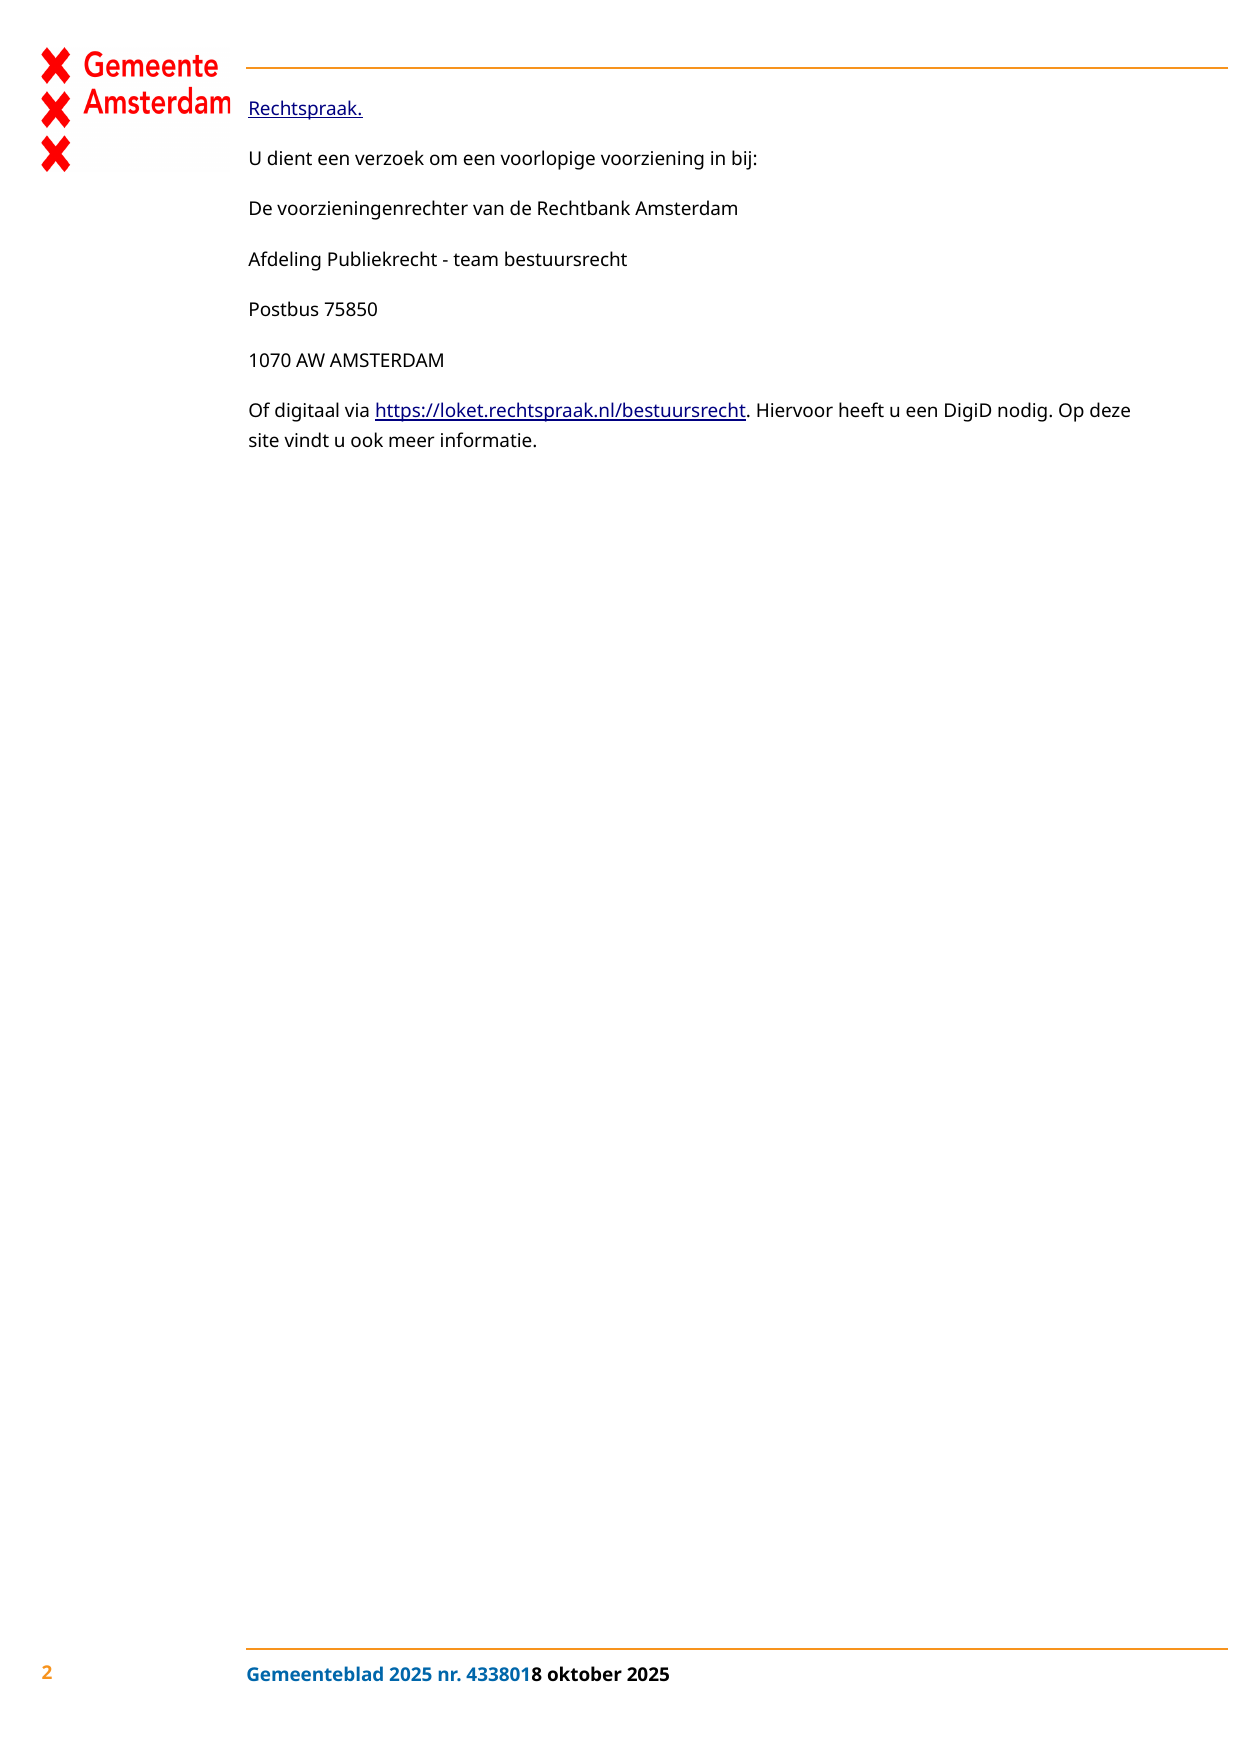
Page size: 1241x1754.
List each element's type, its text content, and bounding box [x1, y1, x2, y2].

text U dient een verzoek om een voorlopige voorziening in bij: [248, 145, 1152, 171]
text Afdeling Publiekrecht - team bestuursrecht [248, 246, 1152, 272]
text Postbus 75850 [248, 296, 1152, 322]
text De voorzieningenrechter van de Rechtbank Amsterdam [248, 196, 1152, 221]
picture [41, 47, 231, 172]
text Of digitaal via https://loket.rechtspraak.nl/bestuursrecht. Hiervoor heeft u een DigiD nodig. Op deze site vindt u ook meer informatie. [248, 397, 1152, 453]
text Rechtspraak. [248, 95, 1152, 121]
text 1070 AW AMSTERDAM [248, 347, 1152, 373]
